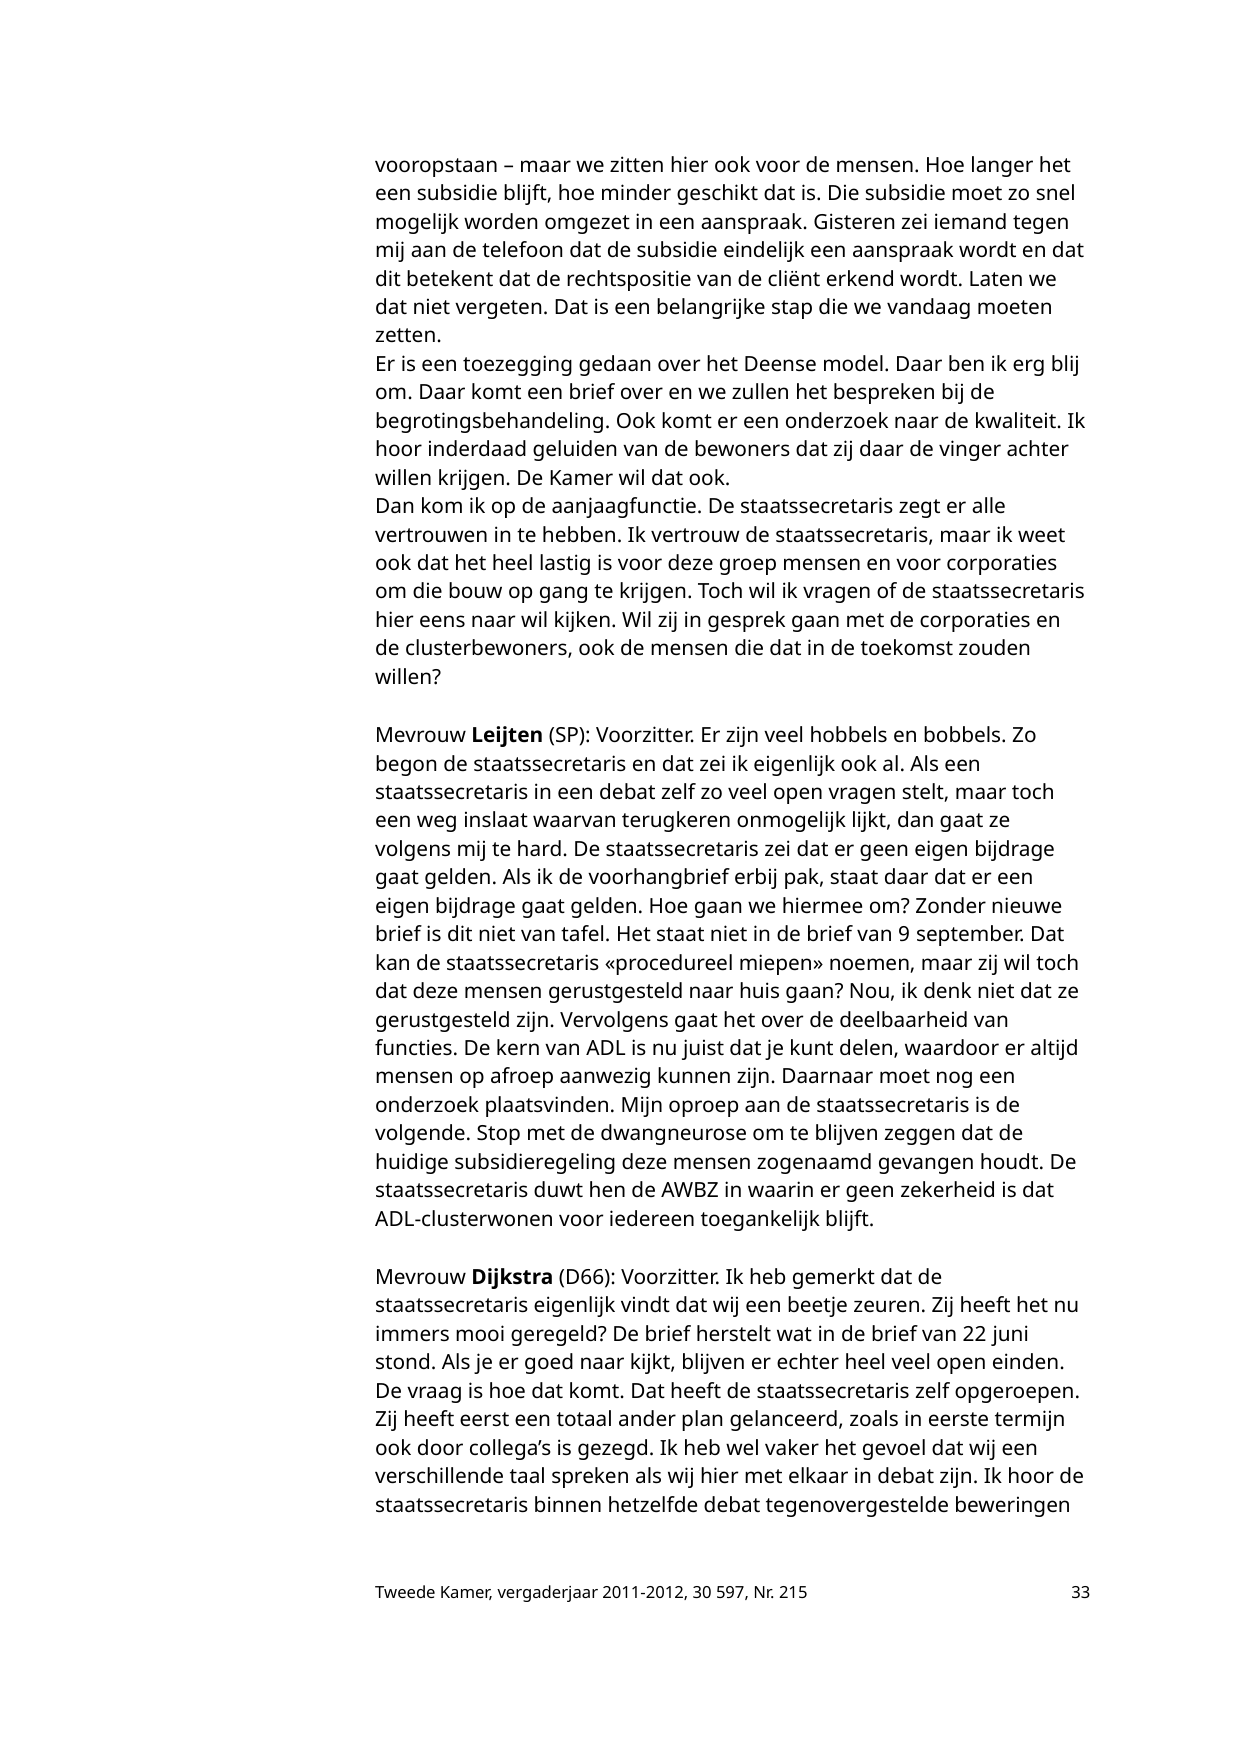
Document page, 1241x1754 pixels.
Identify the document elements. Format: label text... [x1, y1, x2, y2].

text Er is een toezegging gedaan over het Deense model. Daar ben ik erg blij om. Daar komt een brief over en we zullen het bespreken bij de begrotingsbehandeling. Ook komt er een onderzoek naar de kwaliteit. Ik hoor inderdaad geluiden van de bewoners dat zij daar de vinger achter willen krijgen. De Kamer wil dat ook. [375, 349, 1090, 491]
text Mevrouw Leijten (SP): Voorzitter. Er zijn veel hobbels en bobbels. Zo begon de staatssecretaris en dat zei ik eigenlijk ook al. Als een staatssecretaris in een debat zelf zo veel open vragen stelt, maar toch een weg inslaat waarvan terugkeren onmogelijk lijkt, dan gaat ze volgens mij te hard. De staatssecretaris zei dat er geen eigen bijdrage gaat gelden. Als ik de voorhangbrief erbij pak, staat daar dat er een eigen bijdrage gaat gelden. Hoe gaan we hiermee om? Zonder nieuwe brief is dit niet van tafel. Het staat niet in de brief van 9 september. Dat kan de staatssecretaris «procedureel miepen» noemen, maar zij wil toch dat deze mensen gerustgesteld naar huis gaan? Nou, ik denk niet dat ze gerustgesteld zijn. Vervolgens gaat het over de deelbaarheid van functies. De kern van ADL is nu juist dat je kunt delen, waardoor er altijd mensen op afroep aanwezig kunnen zijn. Daarnaar moet nog een onderzoek plaatsvinden. Mijn oproep aan de staatssecretaris is de volgende. Stop met de dwangneurose om te blijven zeggen dat de huidige subsidieregeling deze mensen zogenaamd gevangen houdt. De staatssecretaris duwt hen de AWBZ in waarin er geen zekerheid is dat ADL-clusterwonen voor iedereen toegankelijk blijft. [375, 720, 1090, 1232]
text Mevrouw Dijkstra (D66): Voorzitter. Ik heb gemerkt dat de staatssecretaris eigenlijk vindt dat wij een beetje zeuren. Zij heeft het nu immers mooi geregeld? De brief herstelt wat in de brief van 22 juni stond. Als je er goed naar kijkt, blijven er echter heel veel open einden. De vraag is hoe dat komt. Dat heeft de staatssecretaris zelf opgeroepen. Zij heeft eerst een totaal ander plan gelanceerd, zoals in eerste termijn ook door collega’s is gezegd. Ik heb wel vaker het gevoel dat wij een verschillende taal spreken als wij hier met elkaar in debat zijn. Ik hoor de staatssecretaris binnen hetzelfde debat tegenovergestelde beweringen [375, 1262, 1090, 1518]
text Dan kom ik op de aanjaagfunctie. De staatssecretaris zegt er alle vertrouwen in te hebben. Ik vertrouw de staatssecretaris, maar ik weet ook dat het heel lastig is voor deze groep mensen en voor corporaties om die bouw op gang te krijgen. Toch wil ik vragen of de staatssecretaris hier eens naar wil kijken. Wil zij in gesprek gaan met de corporaties en de clusterbewoners, ook de mensen die dat in de toekomst zouden willen? [375, 491, 1090, 690]
text vooropstaan – maar we zitten hier ook voor de mensen. Hoe langer het een subsidie blijft, hoe minder geschikt dat is. Die subsidie moet zo snel mogelijk worden omgezet in een aanspraak. Gisteren zei iemand tegen mij aan de telefoon dat de subsidie eindelijk een aanspraak wordt en dat dit betekent dat de rechtspositie van de cliënt erkend wordt. Laten we dat niet vergeten. Dat is een belangrijke stap die we vandaag moeten zetten. [375, 150, 1090, 349]
